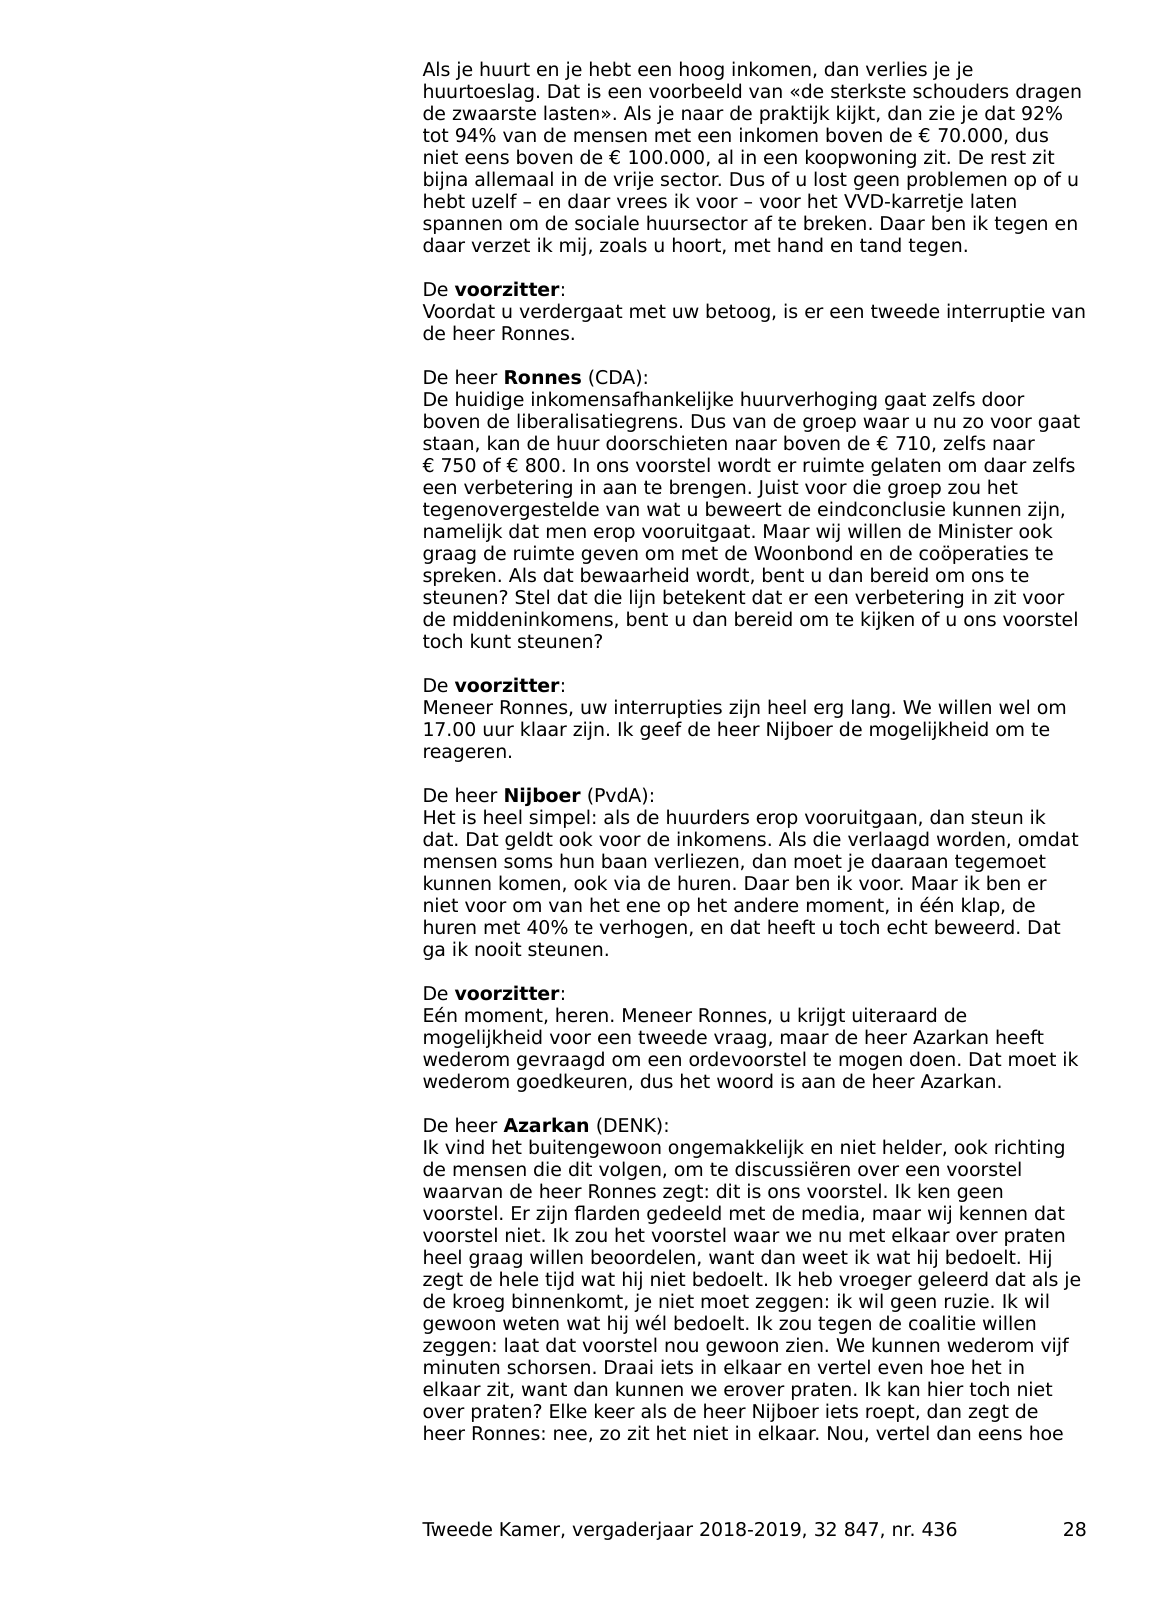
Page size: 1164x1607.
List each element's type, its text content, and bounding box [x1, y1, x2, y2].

text De voorzitter: [422, 983, 1087, 1005]
text Als je huurt en je hebt een hoog inkomen, dan verlies je je huurtoeslag. Dat is een voorbeeld van «de sterkste schouders dragen de zwaarste lasten». Als je naar de praktijk kijkt, dan zie je dat 92% tot 94% van de mensen met een inkomen boven de € 70.000, dus niet eens boven de € 100.000, al in een koopwoning zit. De rest zit bijna allemaal in de vrije sector. Dus of u lost geen problemen op of u hebt uzelf – en daar vrees ik voor – voor het VVD-karretje laten spannen om de sociale huursector af te breken. Daar ben ik tegen en daar verzet ik mij, zoals u hoort, met hand en tand tegen. [422, 59, 1087, 257]
text De voorzitter: [422, 675, 1087, 697]
text Voordat u verdergaat met uw betoog, is er een tweede interruptie van de heer Ronnes. [422, 301, 1087, 345]
text De huidige inkomensafhankelijke huurverhoging gaat zelfs door boven de liberalisatiegrens. Dus van de groep waar u nu zo voor gaat staan, kan de huur doorschieten naar boven de € 710, zelfs naar € 750 of € 800. In ons voorstel wordt er ruimte gelaten om daar zelfs een verbetering in aan te brengen. Juist voor die groep zou het tegenovergestelde van wat u beweert de eindconclusie kunnen zijn, namelijk dat men erop vooruitgaat. Maar wij willen de Minister ook graag de ruimte geven om met de Woonbond en de coöperaties te spreken. Als dat bewaarheid wordt, bent u dan bereid om ons te steunen? Stel dat die lijn betekent dat er een verbetering in zit voor de middeninkomens, bent u dan bereid om te kijken of u ons voorstel toch kunt steunen? [422, 389, 1087, 653]
text Het is heel simpel: als de huurders erop vooruitgaan, dan steun ik dat. Dat geldt ook voor de inkomens. Als die verlaagd worden, omdat mensen soms hun baan verliezen, dan moet je daaraan tegemoet kunnen komen, ook via de huren. Daar ben ik voor. Maar ik ben er niet voor om van het ene op het andere moment, in één klap, de huren met 40% te verhogen, en dat heeft u toch echt beweerd. Dat ga ik nooit steunen. [422, 807, 1087, 961]
text De voorzitter: [422, 279, 1087, 301]
text De heer Azarkan (DENK): [422, 1115, 1087, 1137]
text De heer Ronnes (CDA): [422, 367, 1087, 389]
text Ik vind het buitengewoon ongemakkelijk en niet helder, ook richting de mensen die dit volgen, om te discussiëren over een voorstel waarvan de heer Ronnes zegt: dit is ons voorstel. Ik ken geen voorstel. Er zijn flarden gedeeld met de media, maar wij kennen dat voorstel niet. Ik zou het voorstel waar we nu met elkaar over praten heel graag willen beoordelen, want dan weet ik wat hij bedoelt. Hij zegt de hele tijd wat hij niet bedoelt. Ik heb vroeger geleerd dat als je de kroeg binnenkomt, je niet moet zeggen: ik wil geen ruzie. Ik wil gewoon weten wat hij wél bedoelt. Ik zou tegen de coalitie willen zeggen: laat dat voorstel nou gewoon zien. We kunnen wederom vijf minuten schorsen. Draai iets in elkaar en vertel even hoe het in elkaar zit, want dan kunnen we erover praten. Ik kan hier toch niet over praten? Elke keer als de heer Nijboer iets roept, dan zegt de heer Ronnes: nee, zo zit het niet in elkaar. Nou, vertel dan eens hoe [422, 1137, 1087, 1445]
text De heer Nijboer (PvdA): [422, 785, 1087, 807]
text Eén moment, heren. Meneer Ronnes, u krijgt uiteraard de mogelijkheid voor een tweede vraag, maar de heer Azarkan heeft wederom gevraagd om een ordevoorstel te mogen doen. Dat moet ik wederom goedkeuren, dus het woord is aan de heer Azarkan. [422, 1005, 1087, 1093]
text Meneer Ronnes, uw interrupties zijn heel erg lang. We willen wel om 17.00 uur klaar zijn. Ik geef de heer Nijboer de mogelijkheid om te reageren. [422, 697, 1087, 763]
